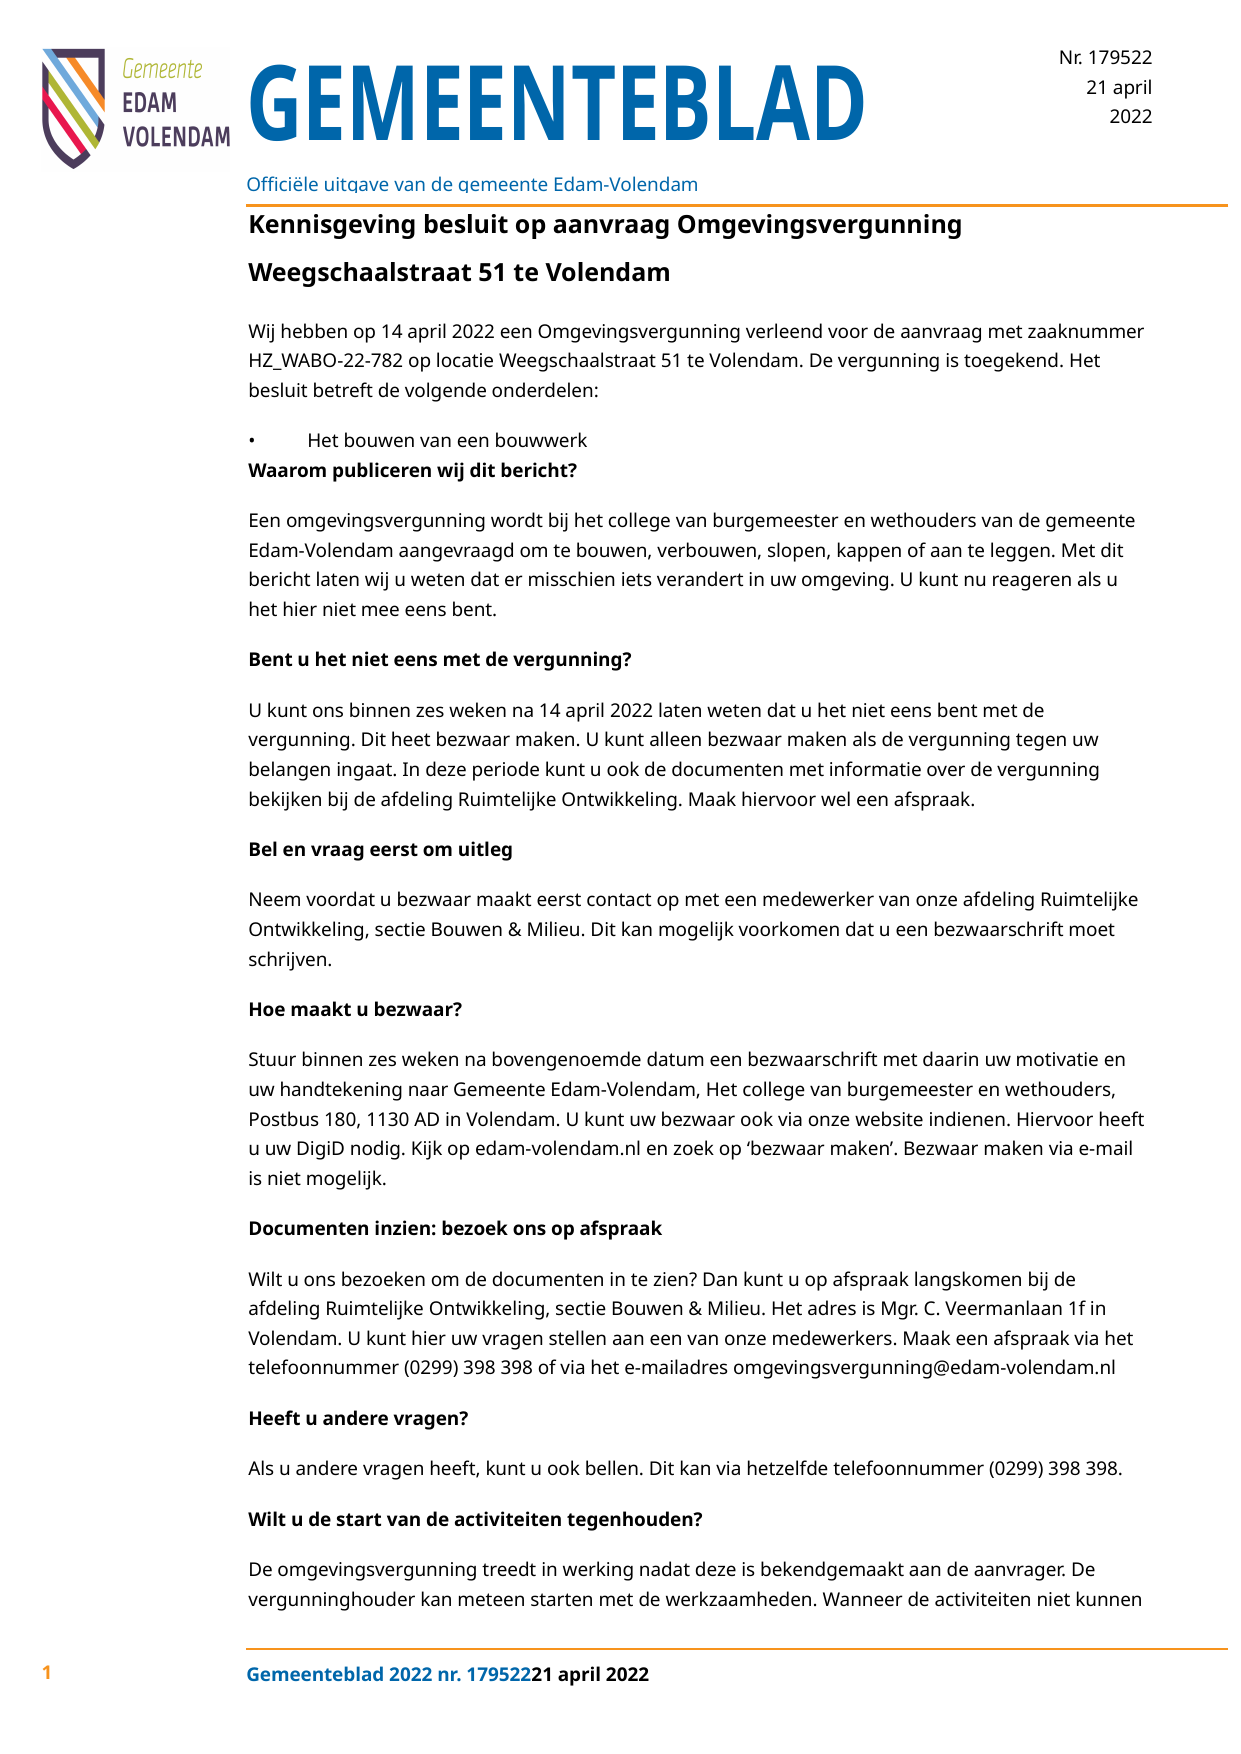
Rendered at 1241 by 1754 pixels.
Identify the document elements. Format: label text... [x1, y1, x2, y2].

text U kunt ons binnen zes weken na 14 april 2022 laten weten dat u het niet eens bent met de vergunning. Dit heet bezwaar maken. U kunt alleen bezwaar maken als de vergunning tegen uw belangen ingaat. In deze periode kunt u ook de documenten met informatie over de vergunning bekijken bij de afdeling Ruimtelijke Ontwikkeling. Maak hiervoor wel een afspraak. [248, 697, 1152, 812]
text Wilt u ons bezoeken om de documenten in te zien? Dan kunt u op afspraak langskomen bij de afdeling Ruimtelijke Ontwikkeling, sectie Bouwen & Milieu. Het adres is Mgr. C. Veermanlaan 1f in Volendam. U kunt hier uw vragen stellen aan een van onze medewerkers. Maak een afspraak via het telefoonnummer (0299) 398 398 of via het e-mailadres omgevingsvergunning@edam-volendam.nl [248, 1266, 1152, 1380]
text Heeft u andere vragen? [248, 1405, 1152, 1431]
text Stuur binnen zes weken na bovengenoemde datum een bezwaarschrift met daarin uw motivatie en uw handtekening naar Gemeente Edam-Volendam, Het college van burgemeester en wethouders, Postbus 180, 1130 AD in Volendam. U kunt uw bezwaar ook via onze website indienen. Hiervoor heeft u uw DigiD nodig. Kijk op edam-volendam.nl en zoek op ‘bezwaar maken’. Bezwaar maken via e-mail is niet mogelijk. [248, 1047, 1152, 1191]
text Documenten inzien: bezoek ons op afspraak [248, 1215, 1152, 1241]
text Wilt u de start van de activiteiten tegenhouden? [248, 1506, 1152, 1532]
text Bel en vraag eerst om uitleg [248, 836, 1152, 862]
text Hoe maakt u bezwaar? [248, 996, 1152, 1022]
picture [41, 47, 231, 172]
list Het bouwen van een bouwwerk [248, 427, 1152, 453]
text Waarom publiceren wij dit bericht? [248, 457, 1152, 483]
text De omgevingsvergunning treedt in werking nadat deze is bekendgemaakt aan de aanvrager. De vergunninghouder kan meteen starten met de werkzaamheden. Wanneer de activiteiten niet kunnen [248, 1556, 1152, 1612]
text Neem voordat u bezwaar maakt eerst contact op met een medewerker van onze afdeling Ruimtelijke Ontwikkeling, sectie Bouwen & Milieu. Dit kan mogelijk voorkomen dat u een bezwaarschrift moet schrijven. [248, 887, 1152, 972]
text Als u andere vragen heeft, kunt u ook bellen. Dit kan via hetzelfde telefoonnummer (0299) 398 398. [248, 1455, 1152, 1481]
text Wij hebben op 14 april 2022 een Omgevingsvergunning verleend voor de aanvraag met zaaknummer HZ_WABO-22-782 op locatie Weegschaalstraat 51 te Volendam. De vergunning is toegekend. Het besluit betreft de volgende onderdelen: [248, 318, 1152, 403]
text Een omgevingsvergunning wordt bij het college van burgemeester en wethouders van de gemeente Edam-Volendam aangevraagd om te bouwen, verbouwen, slopen, kappen of aan te leggen. Met dit bericht laten wij u weten dat er misschien iets verandert in uw omgeving. U kunt nu reageren als u het hier niet mee eens bent. [248, 507, 1152, 622]
text Bent u het niet eens met de vergunning? [248, 647, 1152, 672]
text Kennisgeving besluit op aanvraag Omgevingsvergunning Weegschaalstraat 51 te Volendam [248, 207, 1152, 288]
